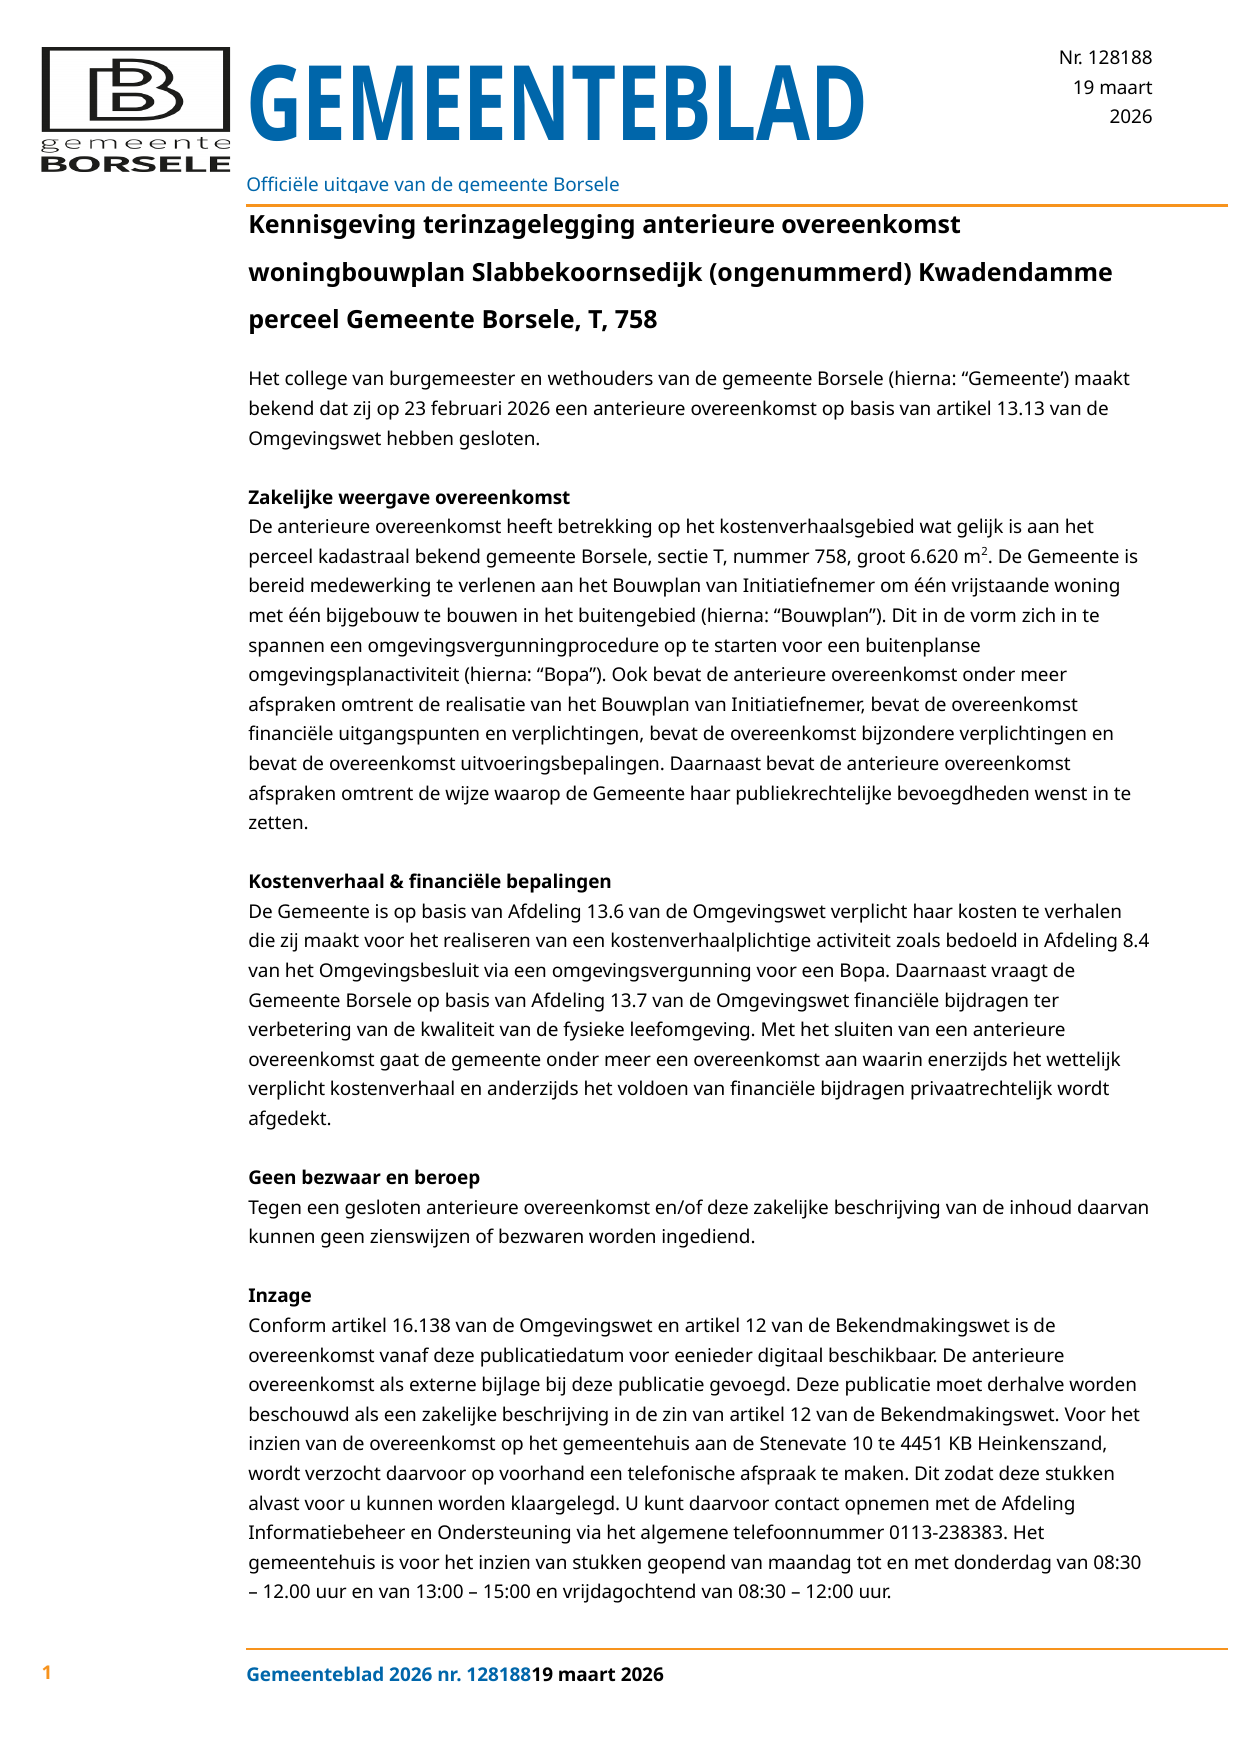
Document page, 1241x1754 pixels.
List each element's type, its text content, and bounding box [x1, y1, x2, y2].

text Tegen een gesloten anterieure overeenkomst en/of deze zakelijke beschrijving van de inhoud daarvan kunnen geen zienswijzen of bezwaren worden ingediend. [248, 1194, 1152, 1249]
text Het college van burgemeester en wethouders van de gemeente Borsele (hierna: “Gemeente’) maakt bekend dat zij op 23 februari 2026 een anterieure overeenkomst op basis van artikel 13.13 van de Omgevingswet hebben gesloten. [248, 366, 1152, 450]
text De Gemeente is op basis van Afdeling 13.6 van de Omgevingswet verplicht haar kosten te verhalen die zij maakt voor het realiseren van een kostenverhaalplichtige activiteit zoals bedoeld in Afdeling 8.4 van het Omgevingsbesluit via een omgevingsvergunning voor een Bopa. Daarnaast vraagt de Gemeente Borsele op basis van Afdeling 13.7 van de Omgevingswet financiële bijdragen ter verbetering van de kwaliteit van de fysieke leefomgeving. Met het sluiten van een anterieure overeenkomst gaat de gemeente onder meer een overeenkomst aan waarin enerzijds het wettelijk verplicht kostenverhaal en anderzijds het voldoen van financiële bijdragen privaatrechtelijk wordt afgedekt. [248, 898, 1152, 1131]
text Kennisgeving terinzagelegging anterieure overeenkomst woningbouwplan Slabbekoornsedijk (ongenummerd) Kwadendamme perceel Gemeente Borsele, T, 758 [248, 207, 1152, 336]
picture [41, 47, 231, 172]
text Kostenverhaal & financiële bepalingen [248, 868, 1152, 894]
text Inzage [248, 1283, 1152, 1308]
text De anterieure overeenkomst heeft betrekking op het kostenverhaalsgebied wat gelijk is aan het perceel kadastraal bekend gemeente Borsele, sectie T, nummer 758, groot 6.620 m2. De Gemeente is bereid medewerking te verlenen aan het Bouwplan van Initiatiefnemer om één vrijstaande woning met één bijgebouw te bouwen in het buitengebied (hierna: “Bouwplan”). Dit in de vorm zich in te spannen een omgevingsvergunningprocedure op te starten voor een buitenplanse omgevingsplanactiviteit (hierna: “Bopa”). Ook bevat de anterieure overeenkomst onder meer afspraken omtrent de realisatie van het Bouwplan van Initiatiefnemer, bevat de overeenkomst financiële uitgangspunten en verplichtingen, bevat de overeenkomst bijzondere verplichtingen en bevat de overeenkomst uitvoeringsbepalingen. Daarnaast bevat de anterieure overeenkomst afspraken omtrent de wijze waarop de Gemeente haar publiekrechtelijke bevoegdheden wenst in te zetten. [248, 513, 1152, 835]
text Zakelijke weergave overeenkomst [248, 484, 1152, 509]
text Geen bezwaar en beroep [248, 1164, 1152, 1190]
text Conform artikel 16.138 van de Omgevingswet en artikel 12 van de Bekendmakingswet is de overeenkomst vanaf deze publicatiedatum voor eenieder digitaal beschikbaar. De anterieure overeenkomst als externe bijlage bij deze publicatie gevoegd. Deze publicatie moet derhalve worden beschouwd als een zakelijke beschrijving in de zin van artikel 12 van de Bekendmakingswet. Voor het inzien van de overeenkomst op het gemeentehuis aan de Stenevate 10 te 4451 KB Heinkenszand, wordt verzocht daarvoor op voorhand een telefonische afspraak te maken. Dit zodat deze stukken alvast voor u kunnen worden klaargelegd. U kunt daarvoor contact opnemen met de Afdeling Informatiebeheer en Ondersteuning via het algemene telefoonnummer 0113-238383. Het gemeentehuis is voor het inzien van stukken geopend van maandag tot en met donderdag van 08:30 – 12.00 uur en van 13:00 – 15:00 en vrijdagochtend van 08:30 – 12:00 uur. [248, 1312, 1152, 1604]
